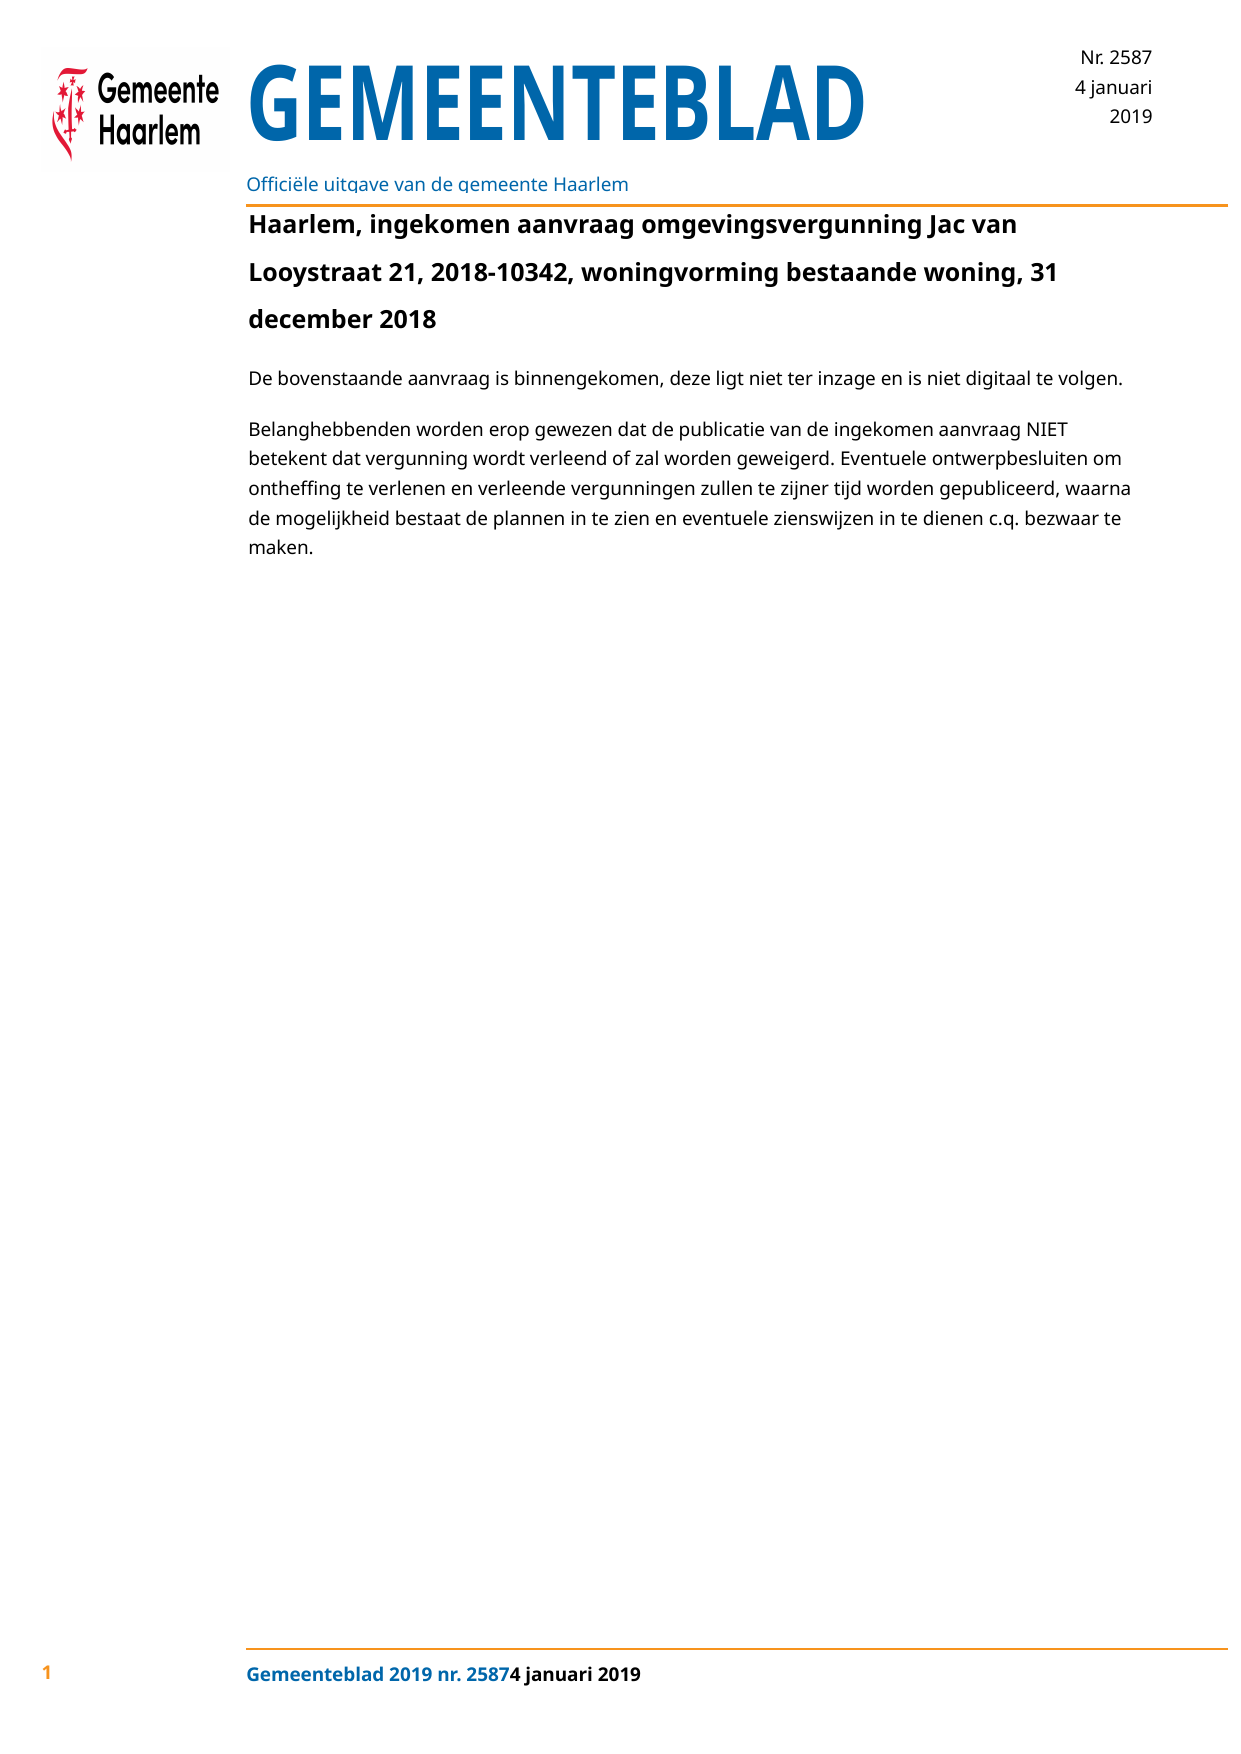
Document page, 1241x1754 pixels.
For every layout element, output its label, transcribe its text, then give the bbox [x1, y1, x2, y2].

text Belanghebbenden worden erop gewezen dat de publicatie van de ingekomen aanvraag NIET betekent dat vergunning wordt verleend of zal worden geweigerd. Eventuele ontwerpbesluiten om ontheffing te verlenen en verleende vergunningen zullen te zijner tijd worden gepubliceerd, waarna de mogelijkheid bestaat de plannen in te zien en eventuele zienswijzen in te dienen c.q. bezwaar te maken. [248, 416, 1152, 560]
text De bovenstaande aanvraag is binnengekomen, deze ligt niet ter inzage en is niet digitaal te volgen. [248, 366, 1152, 391]
text Haarlem, ingekomen aanvraag omgevingsvergunning Jac van Looystraat 21, 2018-10342, woningvorming bestaande woning, 31 december 2018 [248, 207, 1152, 336]
picture [41, 47, 231, 172]
